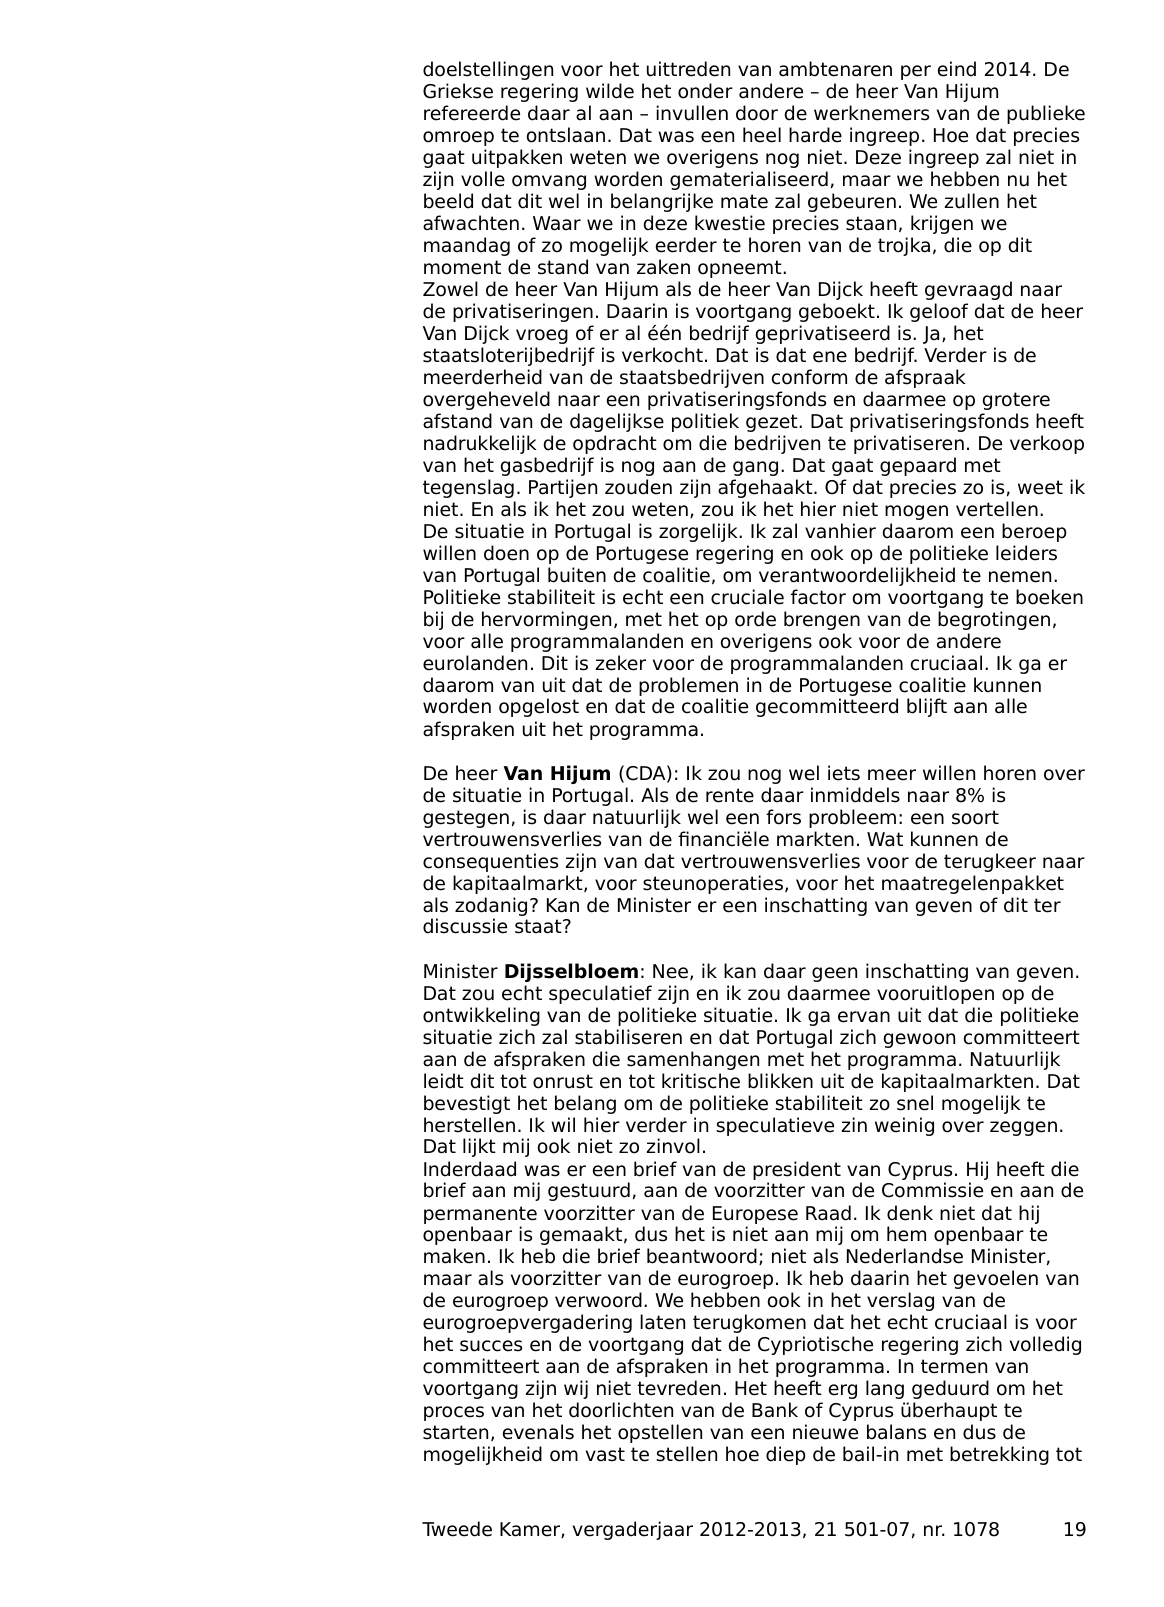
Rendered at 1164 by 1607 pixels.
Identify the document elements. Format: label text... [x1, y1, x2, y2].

text Inderdaad was er een brief van de president van Cyprus. Hij heeft die brief aan mij gestuurd, aan de voorzitter van de Commissie en aan de permanente voorzitter van de Europese Raad. Ik denk niet dat hij openbaar is gemaakt, dus het is niet aan mij om hem openbaar te maken. Ik heb die brief beantwoord; niet als Nederlandse Minister, maar als voorzitter van de eurogroep. Ik heb daarin het gevoelen van de eurogroep verwoord. We hebben ook in het verslag van de eurogroepvergadering laten terugkomen dat het echt cruciaal is voor het succes en de voortgang dat de Cypriotische regering zich volledig committeert aan de afspraken in het programma. In termen van voortgang zijn wij niet tevreden. Het heeft erg lang geduurd om het proces van het doorlichten van de Bank of Cyprus überhaupt te starten, evenals het opstellen van een nieuwe balans en dus de mogelijkheid om vast te stellen hoe diep de bail-in met betrekking tot [422, 1158, 1087, 1466]
text Minister Dijsselbloem: Nee, ik kan daar geen inschatting van geven. Dat zou echt speculatief zijn en ik zou daarmee vooruitlopen op de ontwikkeling van de politieke situatie. Ik ga ervan uit dat die politieke situatie zich zal stabiliseren en dat Portugal zich gewoon committeert aan de afspraken die samenhangen met het programma. Natuurlijk leidt dit tot onrust en tot kritische blikken uit de kapitaalmarkten. Dat bevestigt het belang om de politieke stabiliteit zo snel mogelijk te herstellen. Ik wil hier verder in speculatieve zin weinig over zeggen. Dat lijkt mij ook niet zo zinvol. [422, 961, 1087, 1158]
text doelstellingen voor het uittreden van ambtenaren per eind 2014. De Griekse regering wilde het onder andere – de heer Van Hijum refereerde daar al aan – invullen door de werknemers van de publieke omroep te ontslaan. Dat was een heel harde ingreep. Hoe dat precies gaat uitpakken weten we overigens nog niet. Deze ingreep zal niet in zijn volle omvang worden gematerialiseerd, maar we hebben nu het beeld dat dit wel in belangrijke mate zal gebeuren. We zullen het afwachten. Waar we in deze kwestie precies staan, krijgen we maandag of zo mogelijk eerder te horen van de trojka, die op dit moment de stand van zaken opneemt. [422, 59, 1087, 279]
text Zowel de heer Van Hijum als de heer Van Dijck heeft gevraagd naar de privatiseringen. Daarin is voortgang geboekt. Ik geloof dat de heer Van Dijck vroeg of er al één bedrijf geprivatiseerd is. Ja, het staatsloterijbedrijf is verkocht. Dat is dat ene bedrijf. Verder is de meerderheid van de staatsbedrijven conform de afspraak overgeheveld naar een privatiseringsfonds en daarmee op grotere afstand van de dagelijkse politiek gezet. Dat privatiseringsfonds heeft nadrukkelijk de opdracht om die bedrijven te privatiseren. De verkoop van het gasbedrijf is nog aan de gang. Dat gaat gepaard met tegenslag. Partijen zouden zijn afgehaakt. Of dat precies zo is, weet ik niet. En als ik het zou weten, zou ik het hier niet mogen vertellen. [422, 279, 1087, 521]
text De situatie in Portugal is zorgelijk. Ik zal vanhier daarom een beroep willen doen op de Portugese regering en ook op de politieke leiders van Portugal buiten de coalitie, om verantwoordelijkheid te nemen. Politieke stabiliteit is echt een cruciale factor om voortgang te boeken bij de hervormingen, met het op orde brengen van de begrotingen, voor alle programmalanden en overigens ook voor de andere eurolanden. Dit is zeker voor de programmalanden cruciaal. Ik ga er daarom van uit dat de problemen in de Portugese coalitie kunnen worden opgelost en dat de coalitie gecommitteerd blijft aan alle afspraken uit het programma. [422, 521, 1087, 740]
text De heer Van Hijum (CDA): Ik zou nog wel iets meer willen horen over de situatie in Portugal. Als de rente daar inmiddels naar 8% is gestegen, is daar natuurlijk wel een fors probleem: een soort vertrouwensverlies van de financiële markten. Wat kunnen de consequenties zijn van dat vertrouwensverlies voor de terugkeer naar de kapitaalmarkt, voor steunoperaties, voor het maatregelenpakket als zodanig? Kan de Minister er een inschatting van geven of dit ter discussie staat? [422, 763, 1087, 938]
